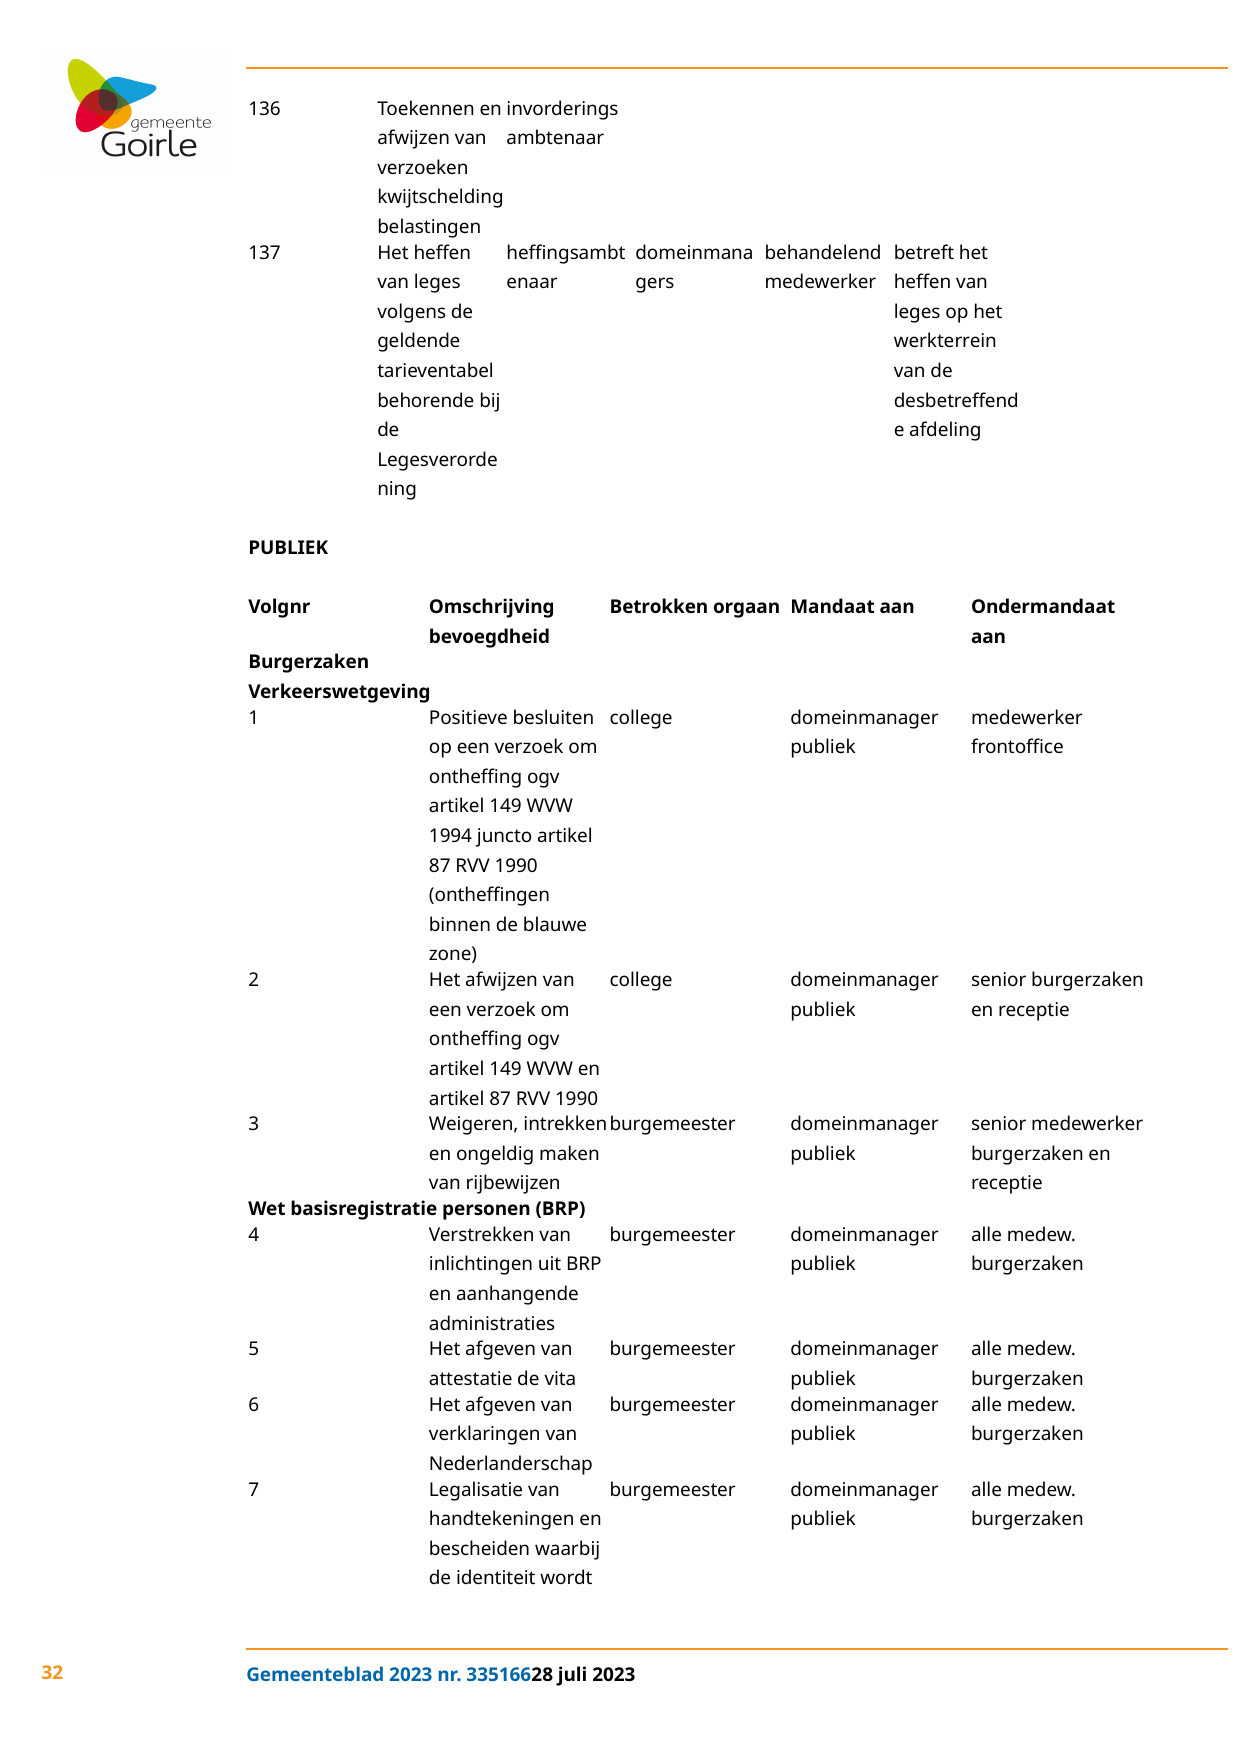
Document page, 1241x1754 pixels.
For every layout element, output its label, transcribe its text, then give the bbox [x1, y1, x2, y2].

table_cell Positieve besluiten op een verzoek om ontheffing ogv artikel 149 WVW 1994 juncto artikel 87 RVV 1990 (ontheffingen binnen de blauwe zone) [429, 704, 609, 966]
table_cell college [609, 966, 790, 1110]
table_cell Het afwijzen van een verzoek om ontheffing ogv artikel 149 WVW en artikel 87 RVV 1990 [429, 966, 609, 1110]
table_cell Weigeren, intrekken en ongeldig maken van rijbewijzen [429, 1110, 609, 1195]
table_cell Het heffen van leges volgens de geldende tarieventabel behorende bij de Legesverordening [377, 239, 506, 501]
table_cell college [609, 704, 790, 966]
table_cell 4 [248, 1221, 429, 1336]
table_cell burgemeester [609, 1221, 790, 1336]
table_cell Het afgeven van attestatie de vita [429, 1336, 609, 1391]
table_cell Legalisatie van handtekeningen en bescheiden waarbij de identiteit wordt [429, 1476, 609, 1590]
table_cell medewerker frontoffice [971, 704, 1152, 966]
table_cell alle medew. burgerzaken [971, 1391, 1152, 1476]
table_cell 3 [248, 1110, 429, 1195]
table_header Volgnr [248, 593, 429, 649]
table_cell 6 [248, 1391, 429, 1476]
table_cell Toekennen en afwijzen van verzoeken kwijtschelding belastingen [377, 95, 506, 239]
table_cell [764, 95, 893, 239]
table_cell senior burgerzaken en receptie [971, 966, 1152, 1110]
table_cell 137 [248, 239, 377, 501]
table_cell burgemeester [609, 1110, 790, 1195]
table_cell domeinmanager publiek [790, 1221, 971, 1336]
table_cell Burgerzaken Verkeerswetgeving [248, 649, 1152, 704]
table_cell domeinmanager publiek [790, 966, 971, 1110]
table_cell 2 [248, 966, 429, 1110]
table_cell [894, 95, 1022, 239]
table_cell domeinmanagers [635, 239, 764, 501]
table_cell Wet basisregistratie personen (BRP) [248, 1195, 1152, 1221]
table_cell domeinmanager publiek [790, 1391, 971, 1476]
table_cell domeinmanager publiek [790, 1110, 971, 1195]
table_cell Verstrekken van inlichtingen uit BRP en aanhangende administraties [429, 1221, 609, 1336]
table_cell 7 [248, 1476, 429, 1590]
table_cell behandelend medewerker [764, 239, 893, 501]
table_cell domeinmanager publiek [790, 704, 971, 966]
table_cell 1 [248, 704, 429, 966]
table_header Mandaat aan [790, 593, 971, 649]
table_cell Het afgeven van verklaringen van Nederlanderschap [429, 1391, 609, 1476]
table_header Betrokken orgaan [609, 593, 790, 649]
table_cell alle medew. burgerzaken [971, 1336, 1152, 1391]
table_cell burgemeester [609, 1336, 790, 1391]
table_cell 136 [248, 95, 377, 239]
text PUBLIEK [248, 534, 1152, 560]
table_header Ondermandaat aan [971, 593, 1152, 649]
table_cell burgemeester [609, 1476, 790, 1590]
table_cell invorderings ambtenaar [506, 95, 635, 239]
table_cell domeinmanager publiek [790, 1336, 971, 1391]
table_cell burgemeester [609, 1391, 790, 1476]
table_cell alle medew. burgerzaken [971, 1221, 1152, 1336]
table_header Omschrijving bevoegdheid [429, 593, 609, 649]
table_cell alle medew. burgerzaken [971, 1476, 1152, 1590]
table_cell domeinmanager publiek [790, 1476, 971, 1590]
table_cell betreft het heffen van leges op het werkterrein van de desbetreffende afdeling [894, 239, 1022, 501]
table_cell heffingsambtenaar [506, 239, 635, 501]
table_cell [635, 95, 764, 239]
table_cell senior medewerker burgerzaken en receptie [971, 1110, 1152, 1195]
table_cell 5 [248, 1336, 429, 1391]
picture [41, 47, 231, 172]
